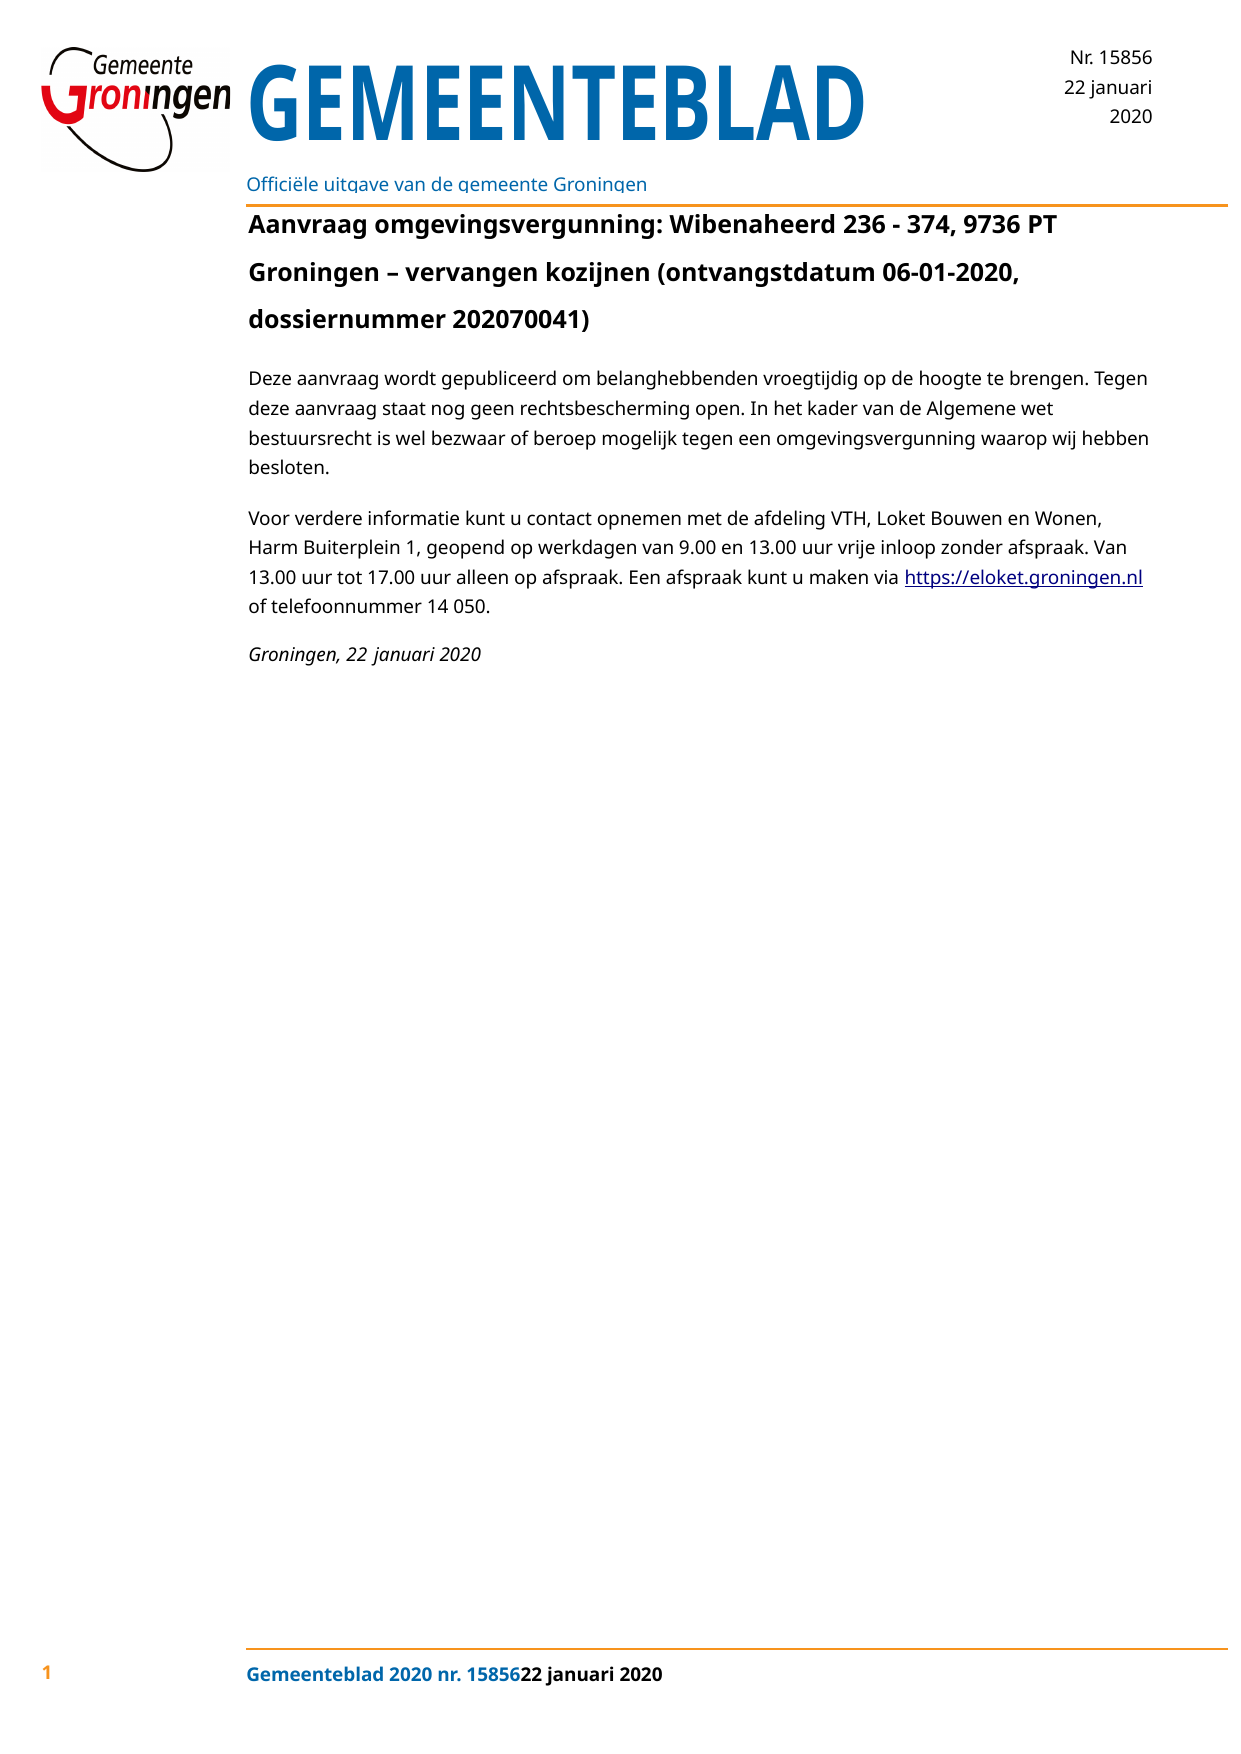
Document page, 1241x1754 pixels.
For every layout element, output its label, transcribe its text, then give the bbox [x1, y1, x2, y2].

picture [41, 47, 231, 172]
text Aanvraag omgevingsvergunning: Wibenaheerd 236 - 374, 9736 PT Groningen – vervangen kozijnen (ontvangstdatum 06-01-2020, dossiernummer 202070041) [248, 207, 1152, 336]
text Voor verdere informatie kunt u contact opnemen met de afdeling VTH, Loket Bouwen en Wonen, Harm Buiterplein 1, geopend op werkdagen van 9.00 en 13.00 uur vrije inloop zonder afspraak. Van 13.00 uur tot 17.00 uur alleen op afspraak. Een afspraak kunt u maken via https://eloket.groningen.nl of telefoonnummer 14 050. [248, 505, 1152, 619]
text Deze aanvraag wordt gepubliceerd om belanghebbenden vroegtijdig op de hoogte te brengen. Tegen deze aanvraag staat nog geen rechtsbescherming open. In het kader van de Algemene wet bestuursrecht is wel bezwaar of beroep mogelijk tegen een omgevingsvergunning waarop wij hebben besloten. [248, 366, 1152, 480]
text Groningen, 22 januari 2020 [248, 641, 1152, 667]
